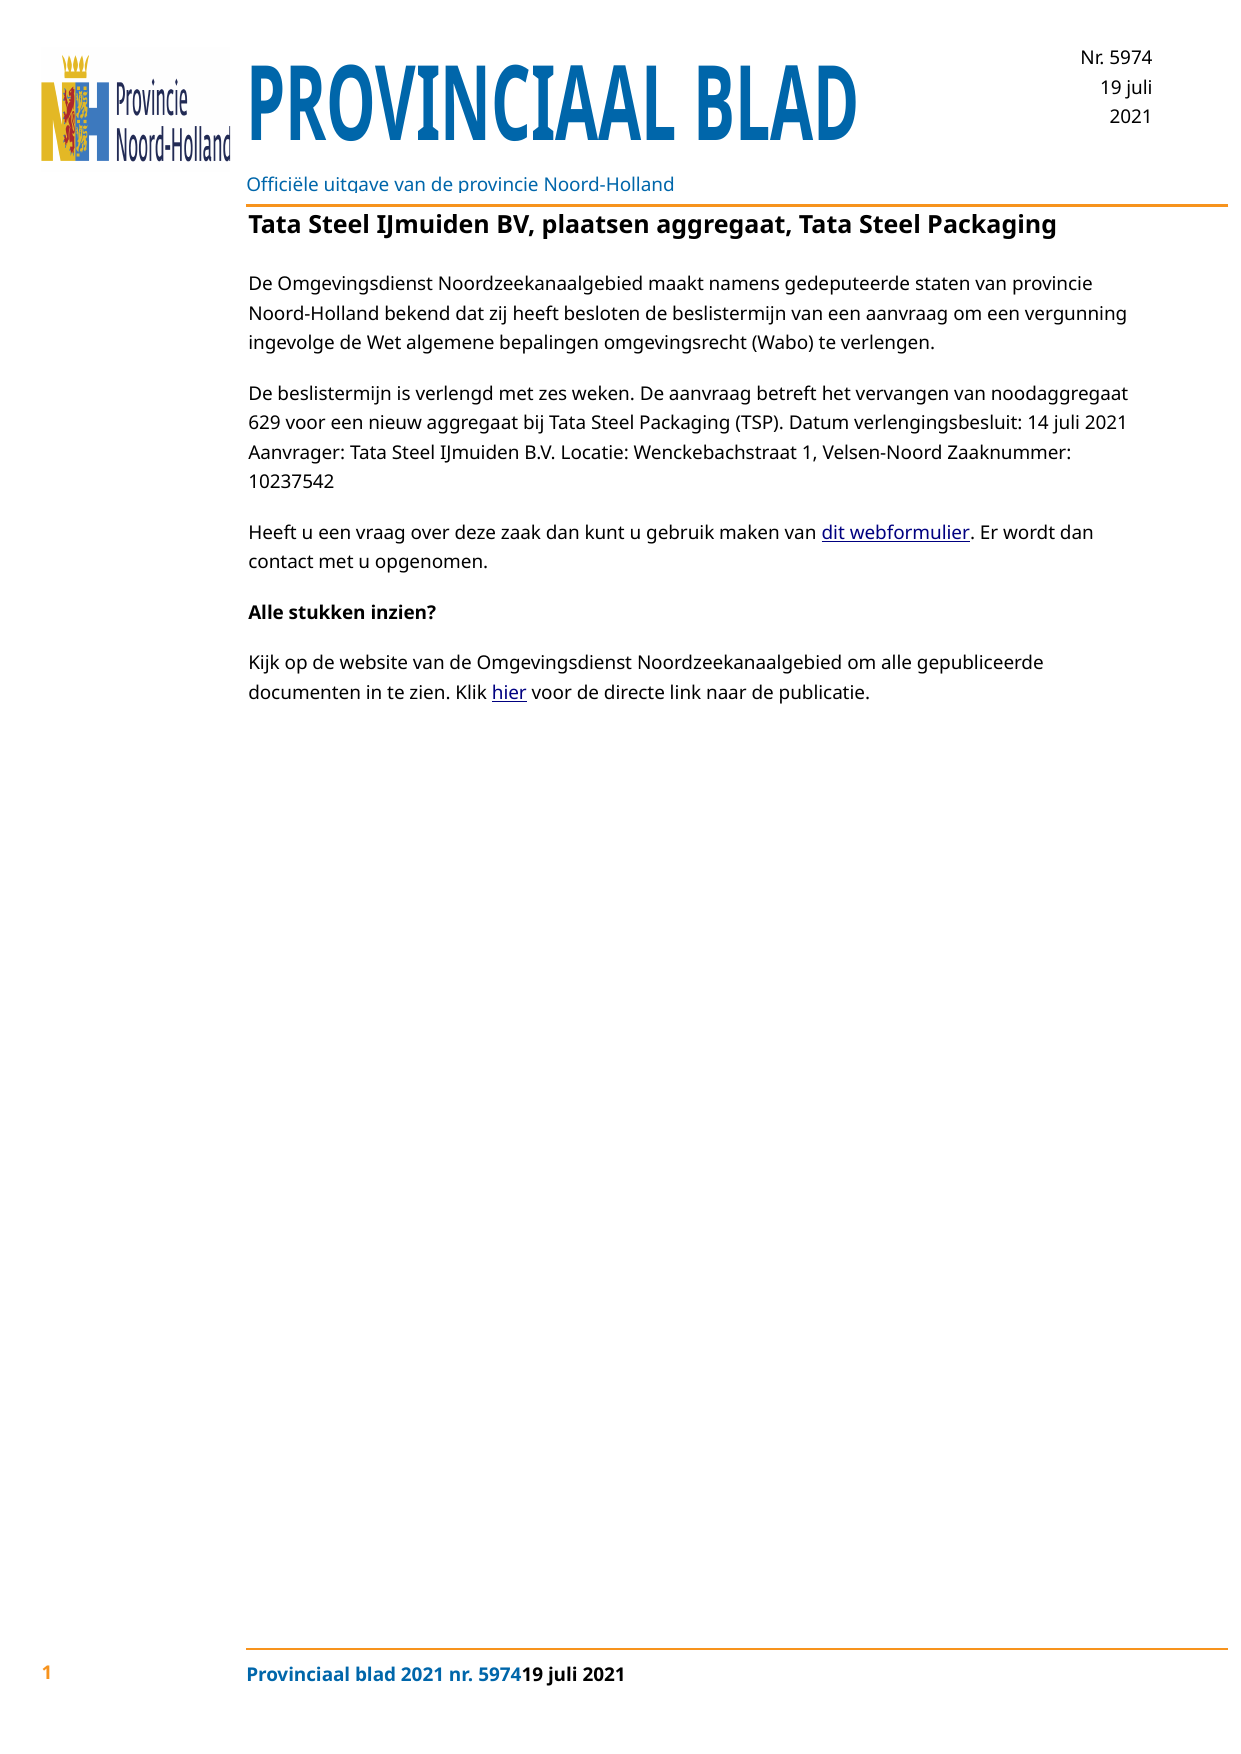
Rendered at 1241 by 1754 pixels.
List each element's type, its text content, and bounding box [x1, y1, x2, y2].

text De beslistermijn is verlengd met zes weken. De aanvraag betreft het vervangen van noodaggregaat 629 voor een nieuw aggregaat bij Tata Steel Packaging (TSP). Datum verlengingsbesluit: 14 juli 2021 Aanvrager: Tata Steel IJmuiden B.V. Locatie: Wenckebachstraat 1, Velsen-Noord Zaaknummer: 10237542 [248, 380, 1152, 494]
picture [41, 47, 231, 172]
text Alle stukken inzien? [248, 599, 1152, 625]
text Heeft u een vraag over deze zaak dan kunt u gebruik maken van dit webformulier. Er wordt dan contact met u opgenomen. [248, 519, 1152, 574]
text Tata Steel IJmuiden BV, plaatsen aggregaat, Tata Steel Packaging [248, 207, 1152, 241]
text De Omgevingsdienst Noordzeekanaalgebied maakt namens gedeputeerde staten van provincie Noord-Holland bekend dat zij heeft besloten de beslistermijn van een aanvraag om een vergunning ingevolge de Wet algemene bepalingen omgevingsrecht (Wabo) te verlengen. [248, 270, 1152, 355]
text Kijk op de website van de Omgevingsdienst Noordzeekanaalgebied om alle gepubliceerde documenten in te zien. Klik hier voor de directe link naar de publicatie. [248, 649, 1152, 705]
